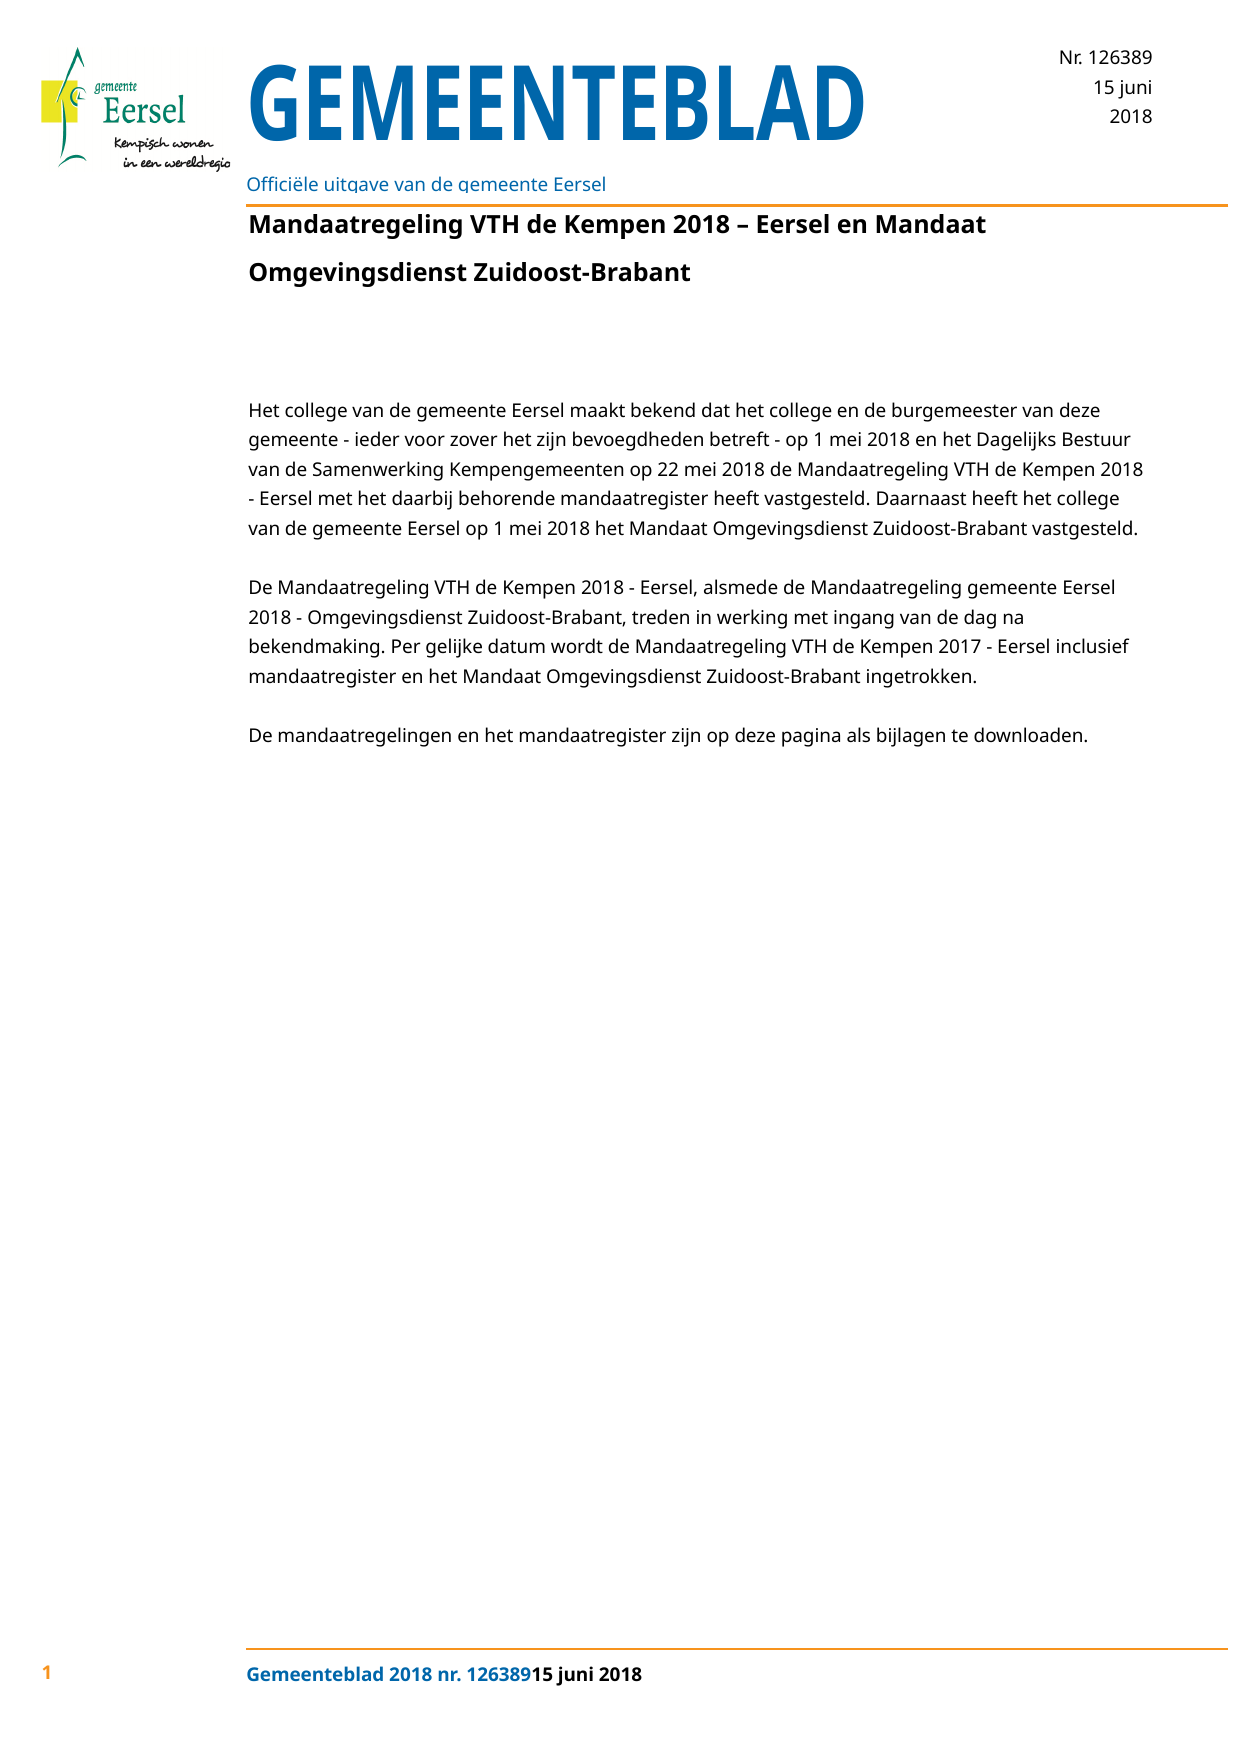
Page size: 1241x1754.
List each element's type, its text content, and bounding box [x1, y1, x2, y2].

text Het college van de gemeente Eersel maakt bekend dat het college en de burgemeester van deze gemeente - ieder voor zover het zijn bevoegdheden betreft - op 1 mei 2018 en het Dagelijks Bestuur van de Samenwerking Kempengemeenten op 22 mei 2018 de Mandaatregeling VTH de Kempen 2018 - Eersel met het daarbij behorende mandaatregister heeft vastgesteld. Daarnaast heeft het college van de gemeente Eersel op 1 mei 2018 het Mandaat Omgevingsdienst Zuidoost-Brabant vastgesteld. [248, 397, 1152, 541]
text De mandaatregelingen en het mandaatregister zijn op deze pagina als bijlagen te downloaden. [248, 722, 1152, 748]
text Mandaatregeling VTH de Kempen 2018 – Eersel en Mandaat Omgevingsdienst Zuidoost-Brabant [248, 207, 1152, 288]
picture [41, 47, 231, 172]
text De Mandaatregeling VTH de Kempen 2018 - Eersel, alsmede de Mandaatregeling gemeente Eersel 2018 - Omgevingsdienst Zuidoost-Brabant, treden in werking met ingang van de dag na bekendmaking. Per gelijke datum wordt de Mandaatregeling VTH de Kempen 2017 - Eersel inclusief mandaatregister en het Mandaat Omgevingsdienst Zuidoost-Brabant ingetrokken. [248, 574, 1152, 689]
